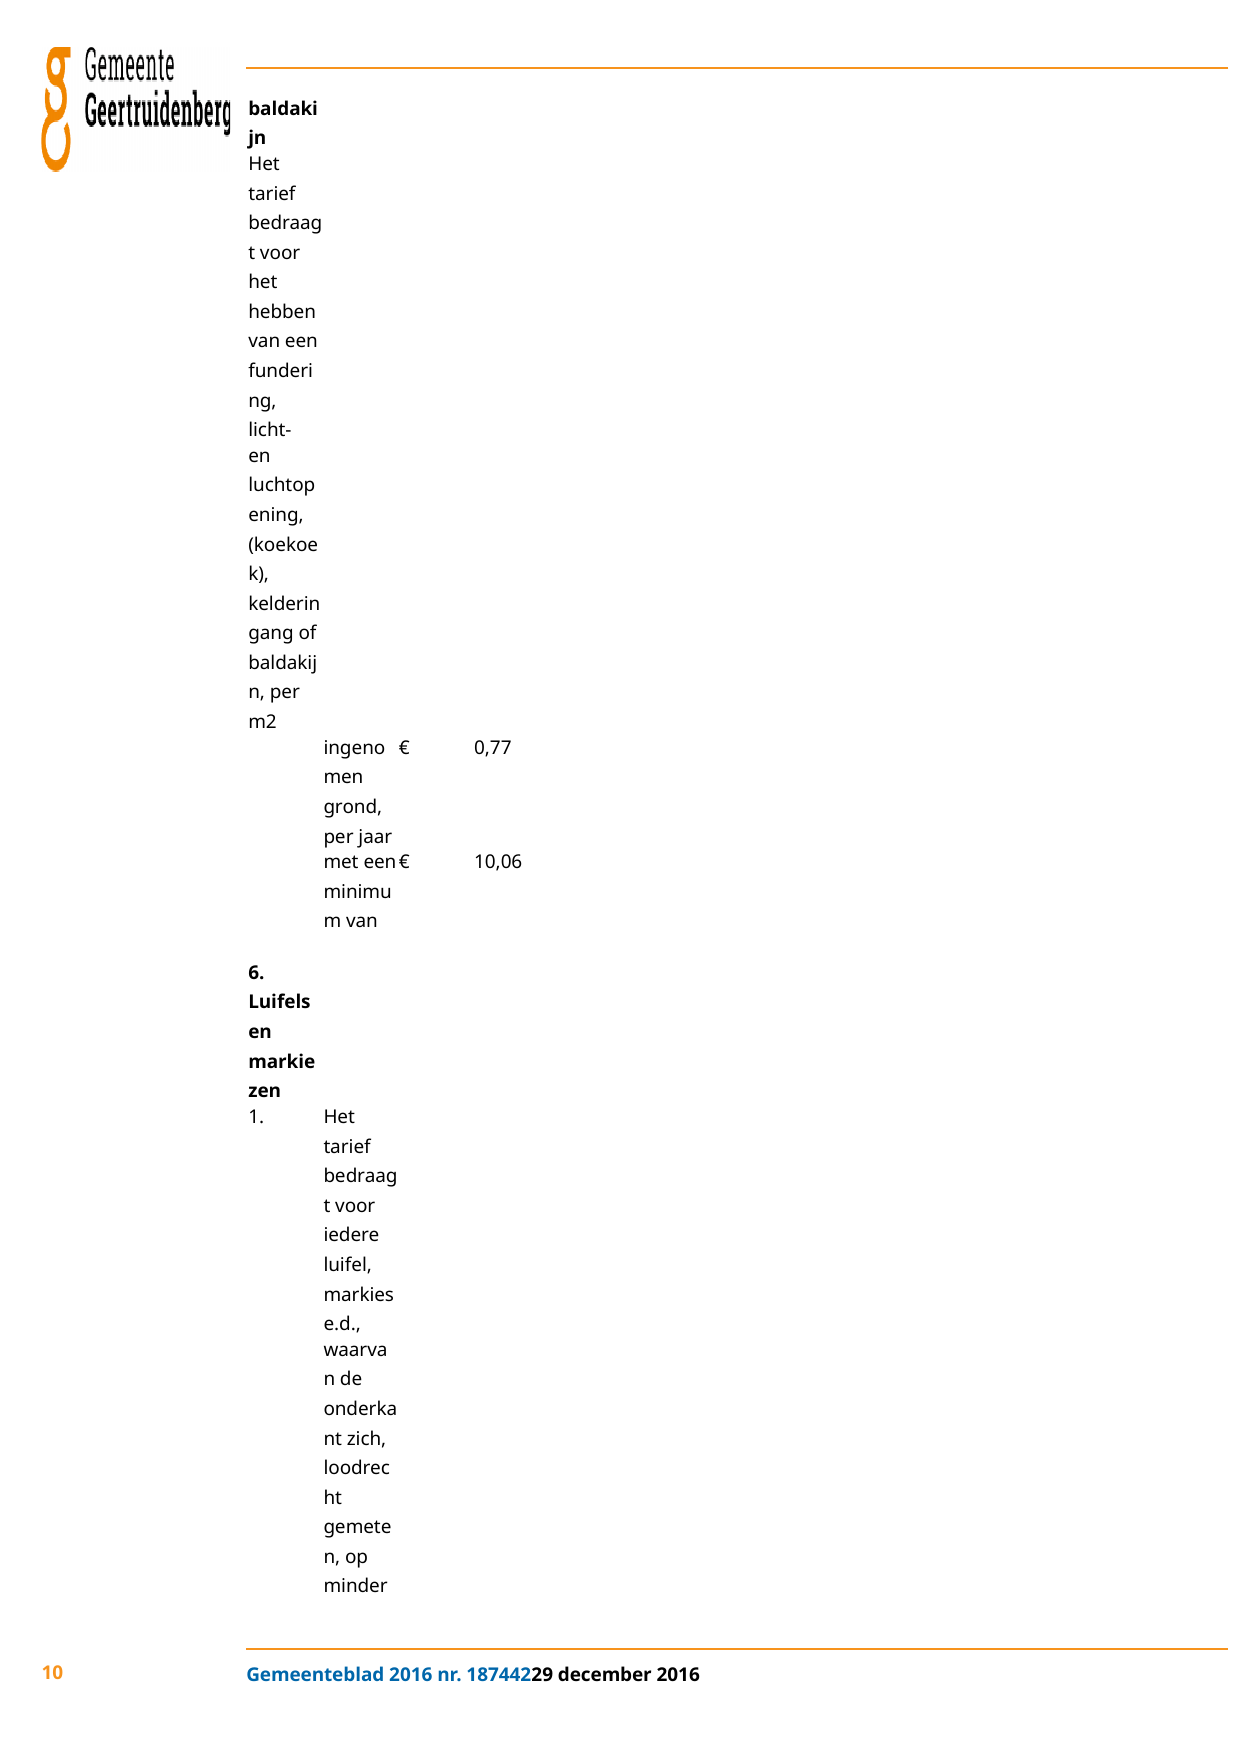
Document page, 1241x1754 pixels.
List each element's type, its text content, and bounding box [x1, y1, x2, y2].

table_cell 10,06 [474, 849, 549, 933]
table_cell [323, 959, 398, 1103]
table_cell 1. [248, 1103, 323, 1336]
table_cell [399, 959, 474, 1103]
table_cell [474, 1103, 549, 1336]
table_cell Het tarief bedraagt voor iedere luifel, markies e.d., [323, 1103, 398, 1336]
table_cell [248, 734, 323, 848]
table_cell [399, 95, 474, 150]
table_cell [474, 959, 549, 1103]
table_cell [474, 95, 549, 150]
table_cell [248, 849, 323, 933]
table_cell € [399, 734, 474, 848]
picture [41, 47, 231, 172]
table_cell [399, 150, 474, 442]
table_cell [399, 442, 474, 734]
table_cell [474, 1336, 549, 1598]
table_cell [323, 442, 398, 734]
table_cell 6. Luifels en markiezen [248, 959, 323, 1103]
table_cell € [399, 849, 474, 933]
table_cell [323, 150, 398, 442]
table_cell en luchtopening, (koekoek), kelderingang of baldakijn, per m2 [248, 442, 323, 734]
table_cell 0,77 [474, 734, 549, 848]
table_cell [248, 934, 323, 959]
table_cell [474, 934, 549, 959]
table_cell waarvan de onderkant zich, loodrecht gemeten, op minder [323, 1336, 398, 1598]
table_cell [248, 1336, 323, 1598]
table_cell ingenomen grond, per jaar [323, 734, 398, 848]
table_cell [399, 1103, 474, 1336]
table_cell [323, 934, 398, 959]
table_cell [399, 1336, 474, 1598]
table_cell [323, 95, 398, 150]
table_cell Het tarief bedraagt voor het hebben van een fundering, licht- [248, 150, 323, 442]
table_cell met een minimum van [323, 849, 398, 933]
table_cell baldakijn [248, 95, 323, 150]
table_cell [399, 934, 474, 959]
